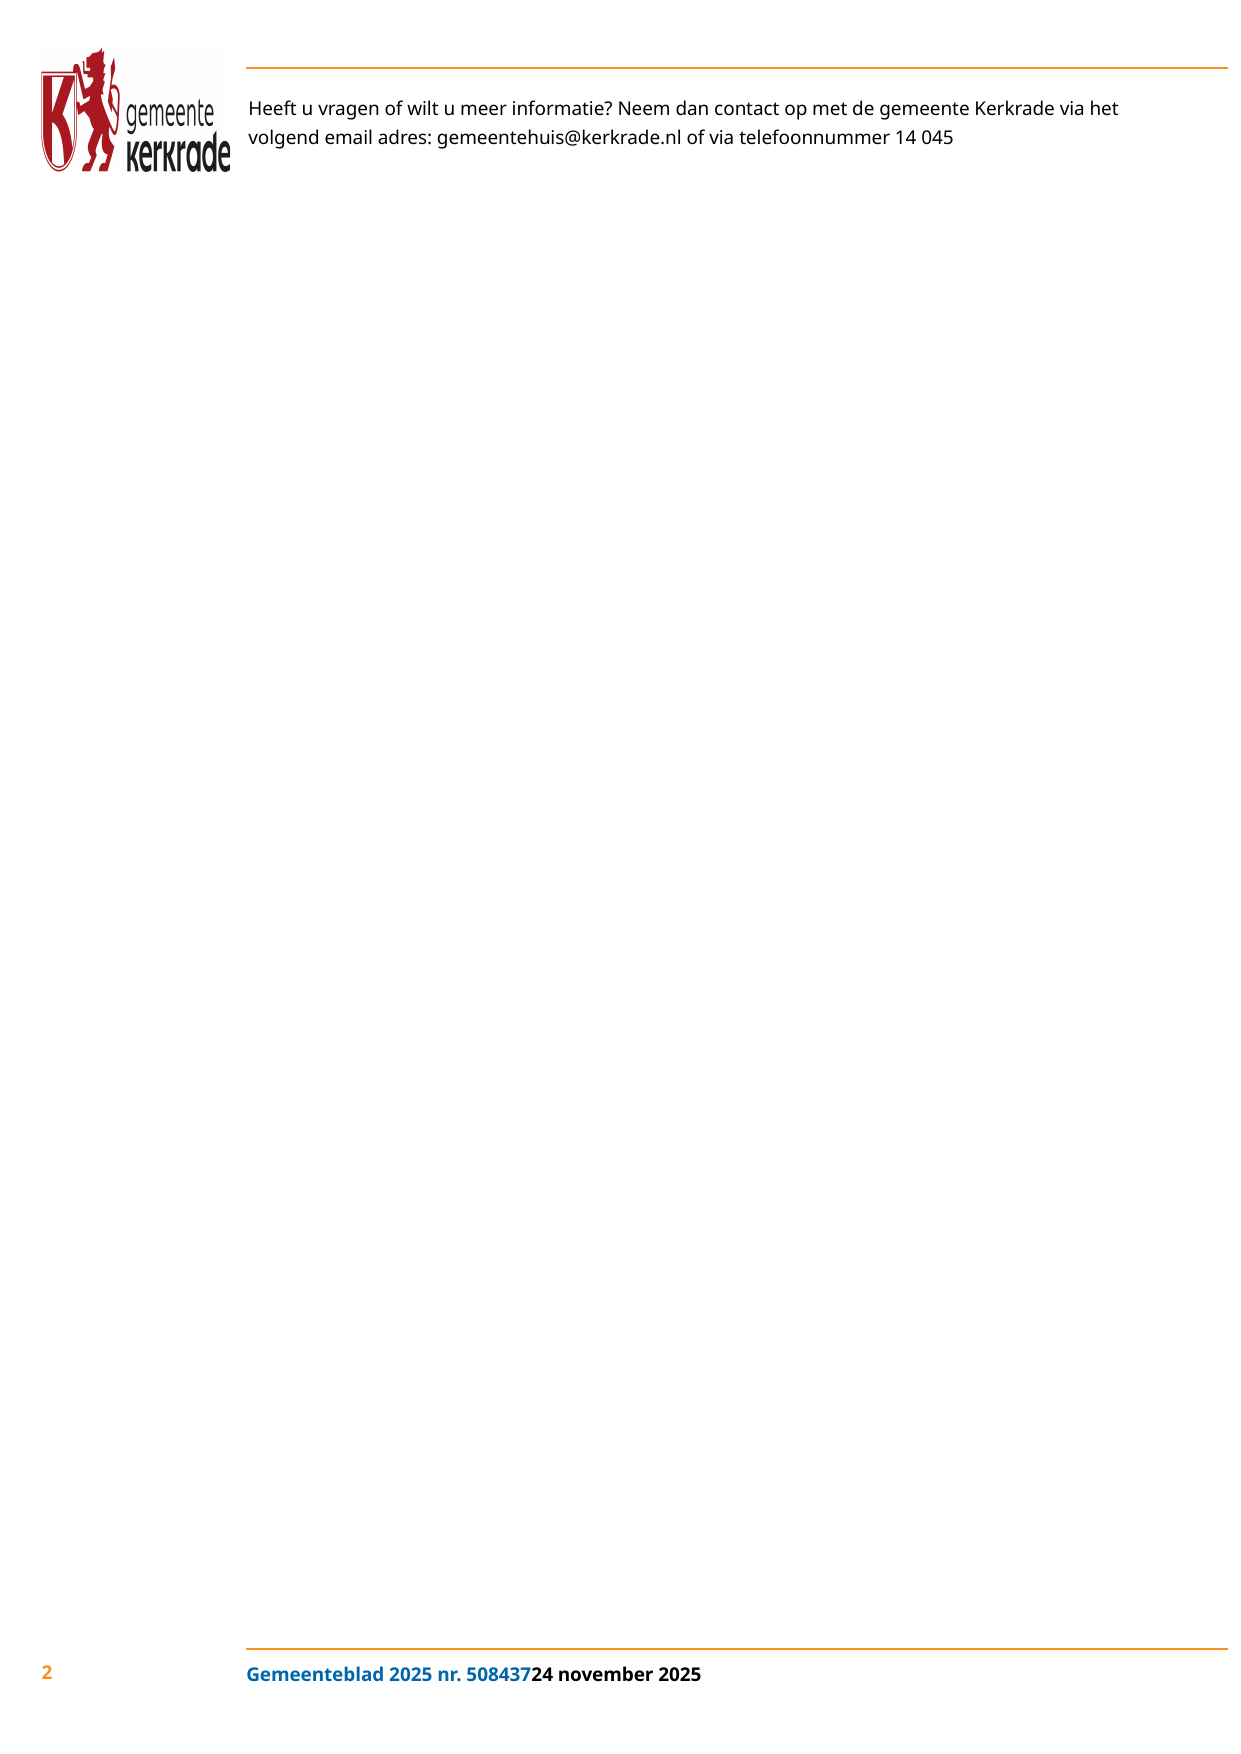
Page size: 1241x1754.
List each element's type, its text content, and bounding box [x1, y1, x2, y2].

picture [41, 47, 231, 172]
text Heeft u vragen of wilt u meer informatie? Neem dan contact op met de gemeente Kerkrade via het volgend email adres: gemeentehuis@kerkrade.nl of via telefoonnummer 14 045 [248, 95, 1152, 150]
